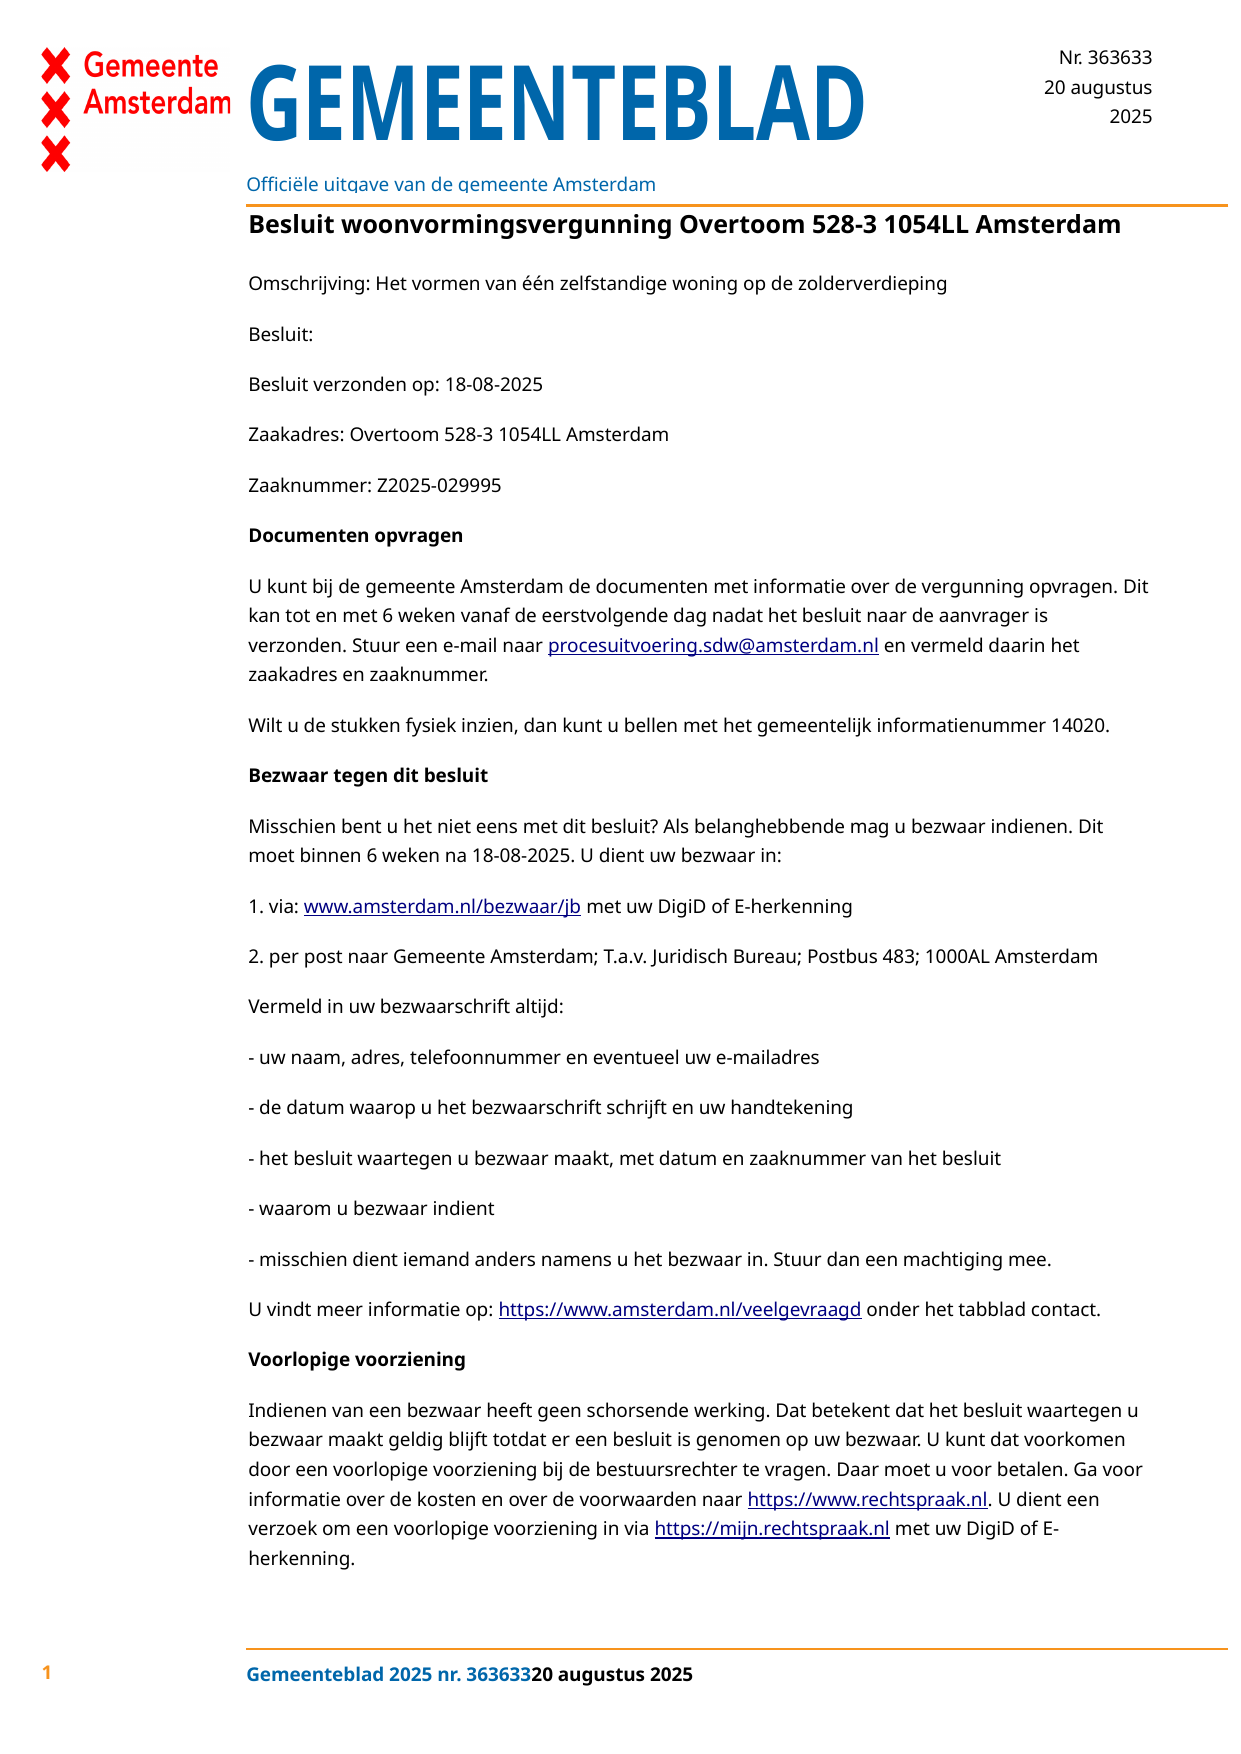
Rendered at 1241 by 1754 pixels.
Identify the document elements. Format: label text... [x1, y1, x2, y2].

text U kunt bij de gemeente Amsterdam de documenten met informatie over de vergunning opvragen. Dit kan tot en met 6 weken vanaf de eerstvolgende dag nadat het besluit naar de aanvrager is verzonden. Stuur een e-mail naar procesuitvoering.sdw@amsterdam.nl en vermeld daarin het zaakadres en zaaknummer. [248, 573, 1152, 687]
text 1. via: www.amsterdam.nl/bezwaar/jb met uw DigiD of E-herkenning [248, 893, 1152, 918]
text 2. per post naar Gemeente Amsterdam; T.a.v. Juridisch Bureau; Postbus 483; 1000AL Amsterdam [248, 943, 1152, 969]
text - uw naam, adres, telefoonnummer en eventueel uw e-mailadres [248, 1044, 1152, 1070]
text - de datum waarop u het bezwaarschrift schrijft en uw handtekening [248, 1094, 1152, 1120]
text Misschien bent u het niet eens met dit besluit? Als belanghebbende mag u bezwaar indienen. Dit moet binnen 6 weken na 18-08-2025. U dient uw bezwaar in: [248, 813, 1152, 868]
text Zaakadres: Overtoom 528-3 1054LL Amsterdam [248, 422, 1152, 447]
text U vindt meer informatie op: https://www.amsterdam.nl/veelgevraagd onder het tabblad contact. [248, 1296, 1152, 1322]
text - misschien dient iemand anders namens u het bezwaar in. Stuur dan een machtiging mee. [248, 1246, 1152, 1271]
text - het besluit waartegen u bezwaar maakt, met datum en zaaknummer van het besluit [248, 1145, 1152, 1171]
text Besluit: [248, 321, 1152, 346]
text Vermeld in uw bezwaarschrift altijd: [248, 994, 1152, 1019]
text Indienen van een bezwaar heeft geen schorsende werking. Dat betekent dat het besluit waartegen u bezwaar maakt geldig blijft totdat er een besluit is genomen op uw bezwaar. U kunt dat voorkomen door een voorlopige voorziening bij de bestuursrechter te vragen. Daar moet u voor betalen. Ga voor informatie over de kosten en over de voorwaarden naar https://www.rechtspraak.nl. U dient een verzoek om een voorlopige voorziening in via https://mijn.rechtspraak.nl met uw DigiD of E-herkenning. [248, 1397, 1152, 1571]
text Besluit verzonden op: 18-08-2025 [248, 371, 1152, 397]
text - waarom u bezwaar indient [248, 1195, 1152, 1221]
text Omschrijving: Het vormen van één zelfstandige woning op de zolderverdieping [248, 270, 1152, 296]
text Documenten opvragen [248, 522, 1152, 548]
text Zaaknummer: Z2025-029995 [248, 472, 1152, 498]
text Wilt u de stukken fysiek inzien, dan kunt u bellen met het gemeentelijk informatienummer 14020. [248, 712, 1152, 738]
text Bezwaar tegen dit besluit [248, 762, 1152, 788]
text Besluit woonvormingsvergunning Overtoom 528-3 1054LL Amsterdam [248, 207, 1152, 241]
text Voorlopige voorziening [248, 1347, 1152, 1372]
picture [41, 47, 231, 172]
